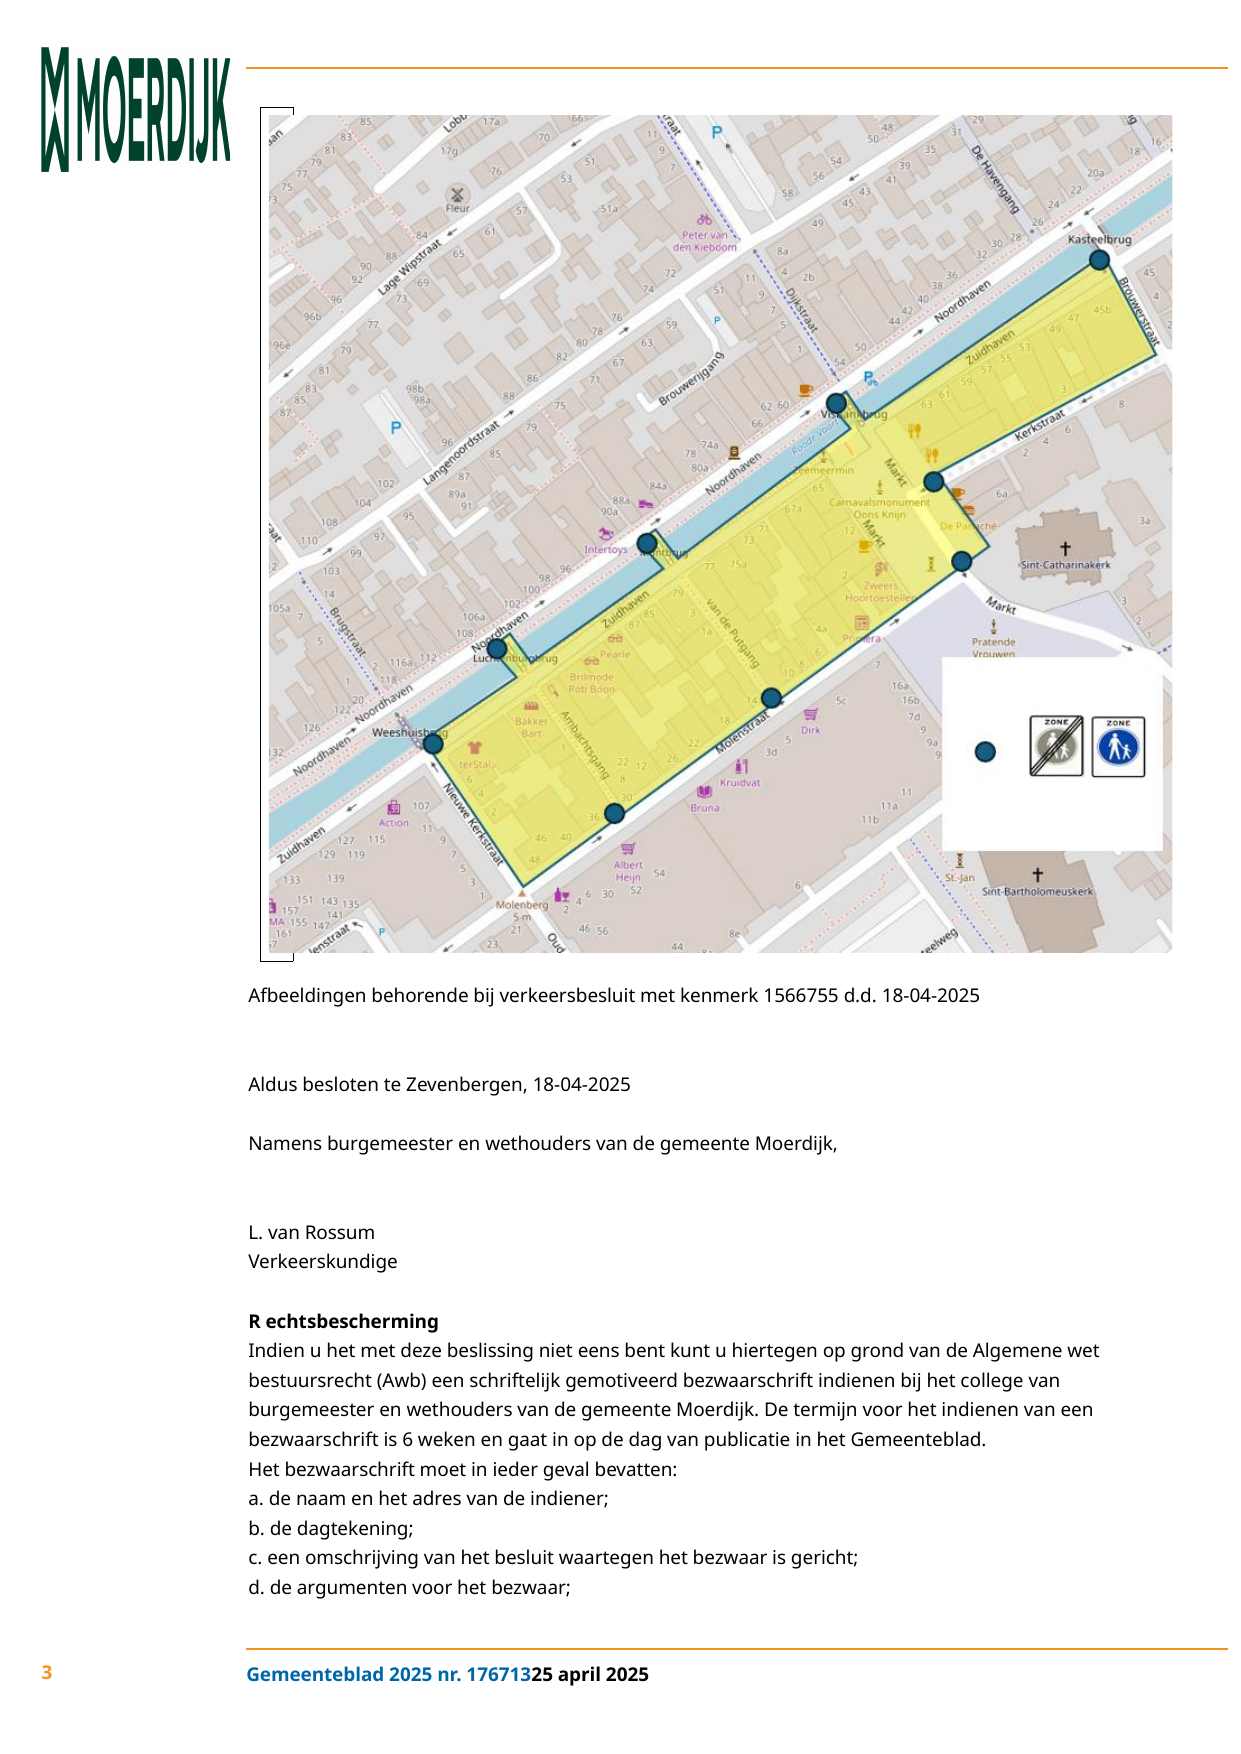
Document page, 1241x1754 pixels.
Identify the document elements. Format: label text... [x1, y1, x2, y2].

picture [41, 47, 231, 172]
text Verkeerskundige [248, 1249, 1152, 1274]
text L. van Rossum [248, 1219, 1152, 1245]
picture [268, 115, 1173, 953]
text c. een omschrijving van het besluit waartegen het bezwaar is gericht; [248, 1544, 1152, 1570]
text Aldus besloten te Zevenbergen, 18-04-2025 [248, 1071, 1152, 1097]
text Het bezwaarschrift moet in ieder geval bevatten: [248, 1456, 1152, 1482]
text Indien u het met deze beslissing niet eens bent kunt u hiertegen op grond van de Algemene wet bestuursrecht (Awb) een schriftelijk gemotiveerd bezwaarschrift indienen bij het college van burgemeester en wethouders van de gemeente Moerdijk. De termijn voor het indienen van een bezwaarschrift is 6 weken en gaat in op de dag van publicatie in het Gemeenteblad. [248, 1337, 1152, 1452]
text b. de dagtekening; [248, 1515, 1152, 1541]
text a. de naam en het adres van de indiener; [248, 1485, 1152, 1511]
text R echtsbescherming [248, 1308, 1152, 1334]
text Namens burgemeester en wethouders van de gemeente Moerdijk, [248, 1130, 1152, 1156]
text Afbeeldingen behorende bij verkeersbesluit met kenmerk 1566755 d.d. 18-04-2025 [248, 982, 1152, 1008]
text d. de argumenten voor het bezwaar; [248, 1574, 1152, 1600]
